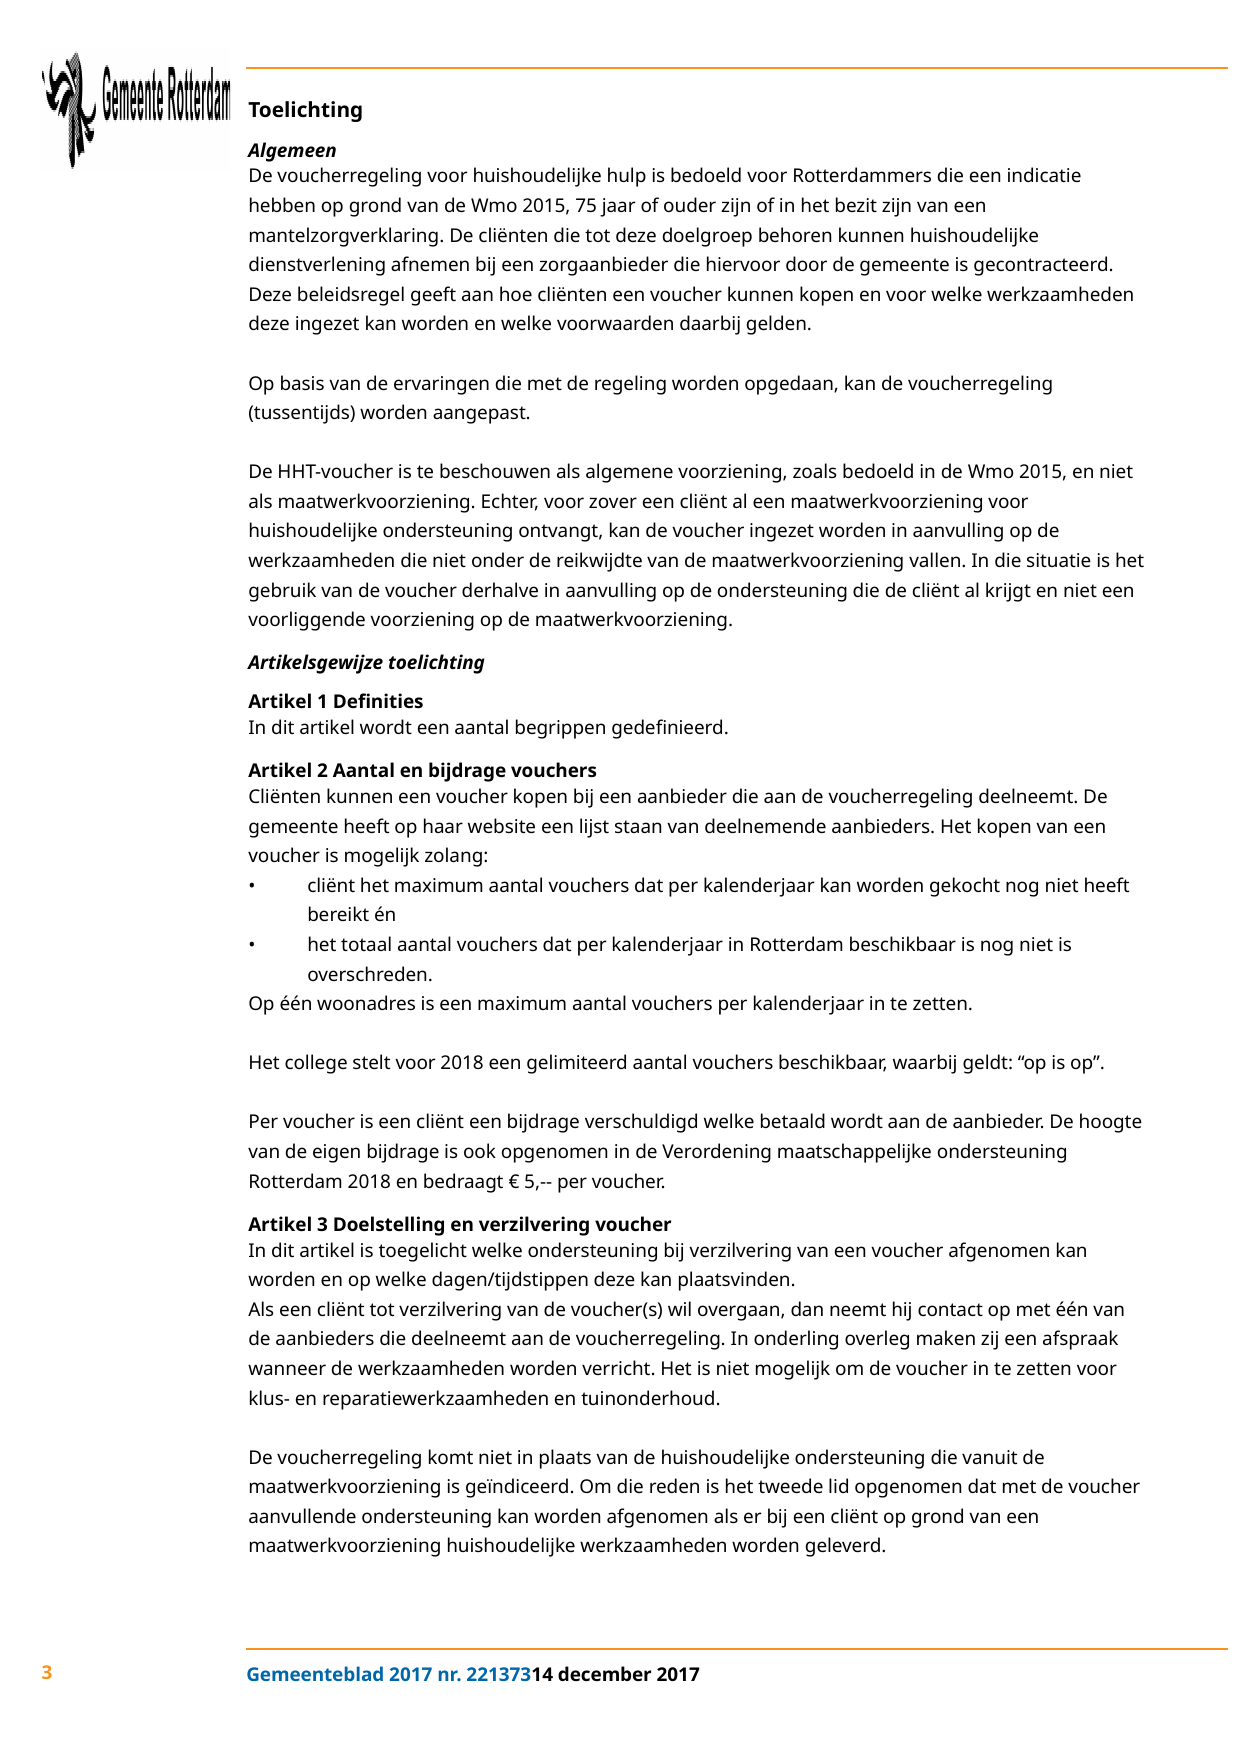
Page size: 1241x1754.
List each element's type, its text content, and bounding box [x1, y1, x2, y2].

text Toelichting [248, 95, 1152, 123]
text Het college stelt voor 2018 een gelimiteerd aantal vouchers beschikbaar, waarbij geldt: “op is op”. [248, 1049, 1152, 1075]
text In dit artikel is toegelicht welke ondersteuning bij verzilvering van een voucher afgenomen kan worden en op welke dagen/tijdstippen deze kan plaatsvinden. [248, 1237, 1152, 1292]
picture [41, 47, 231, 172]
text De voucherregeling voor huishoudelijke hulp is bedoeld voor Rotterdammers die een indicatie hebben op grond van de Wmo 2015, 75 jaar of ouder zijn of in het bezit zijn van een mantelzorgverklaring. De cliënten die tot deze doelgroep behoren kunnen huishoudelijke dienstverlening afnemen bij een zorgaanbieder die hiervoor door de gemeente is gecontracteerd. Deze beleidsregel geeft aan hoe cliënten een voucher kunnen kopen en voor welke werkzaamheden deze ingezet kan worden en welke voorwaarden daarbij gelden. [248, 163, 1152, 336]
list het totaal aantal vouchers dat per kalenderjaar in Rotterdam beschikbaar is nog niet is overschreden. [248, 931, 1152, 987]
text Artikel 3 Doelstelling en verzilvering voucher [248, 1211, 1152, 1237]
text Cliënten kunnen een voucher kopen bij een aanbieder die aan de voucherregeling deelneemt. De gemeente heeft op haar website een lijst staan van deelnemende aanbieders. Het kopen van een voucher is mogelijk zolang: [248, 783, 1152, 868]
text Als een cliënt tot verzilvering van de voucher(s) wil overgaan, dan neemt hij contact op met één van de aanbieders die deelneemt aan de voucherregeling. In onderling overleg maken zij een afspraak wanneer de werkzaamheden worden verricht. Het is niet mogelijk om de voucher in te zetten voor klus- en reparatiewerkzaamheden en tuinonderhoud. [248, 1296, 1152, 1410]
text Artikelsgewijze toelichting [248, 649, 1152, 675]
text Algemeen [248, 137, 1152, 163]
text De voucherregeling komt niet in plaats van de huishoudelijke ondersteuning die vanuit de maatwerkvoorziening is geïndiceerd. Om die reden is het tweede lid opgenomen dat met de voucher aanvullende ondersteuning kan worden afgenomen als er bij een cliënt op grond van een maatwerkvoorziening huishoudelijke werkzaamheden worden geleverd. [248, 1444, 1152, 1558]
text In dit artikel wordt een aantal begrippen gedefinieerd. [248, 714, 1152, 740]
text Artikel 1 Definities [248, 689, 1152, 714]
text Op één woonadres is een maximum aantal vouchers per kalenderjaar in te zetten. [248, 990, 1152, 1016]
text De HHT-voucher is te beschouwen als algemene voorziening, zoals bedoeld in de Wmo 2015, en niet als maatwerkvoorziening. Echter, voor zover een cliënt al een maatwerkvoorziening voor huishoudelijke ondersteuning ontvangt, kan de voucher ingezet worden in aanvulling op de werkzaamheden die niet onder de reikwijdte van de maatwerkvoorziening vallen. In die situatie is het gebruik van de voucher derhalve in aanvulling op de ondersteuning die de cliënt al krijgt en niet een voorliggende voorziening op de maatwerkvoorziening. [248, 458, 1152, 632]
text Artikel 2 Aantal en bijdrage vouchers [248, 758, 1152, 783]
list cliënt het maximum aantal vouchers dat per kalenderjaar kan worden gekocht nog niet heeft bereikt én [248, 872, 1152, 927]
text Per voucher is een cliënt een bijdrage verschuldigd welke betaald wordt aan de aanbieder. De hoogte van de eigen bijdrage is ook opgenomen in de Verordening maatschappelijke ondersteuning Rotterdam 2018 en bedraagt € 5,-- per voucher. [248, 1109, 1152, 1194]
text Op basis van de ervaringen die met de regeling worden opgedaan, kan de voucherregeling (tussentijds) worden aangepast. [248, 370, 1152, 425]
